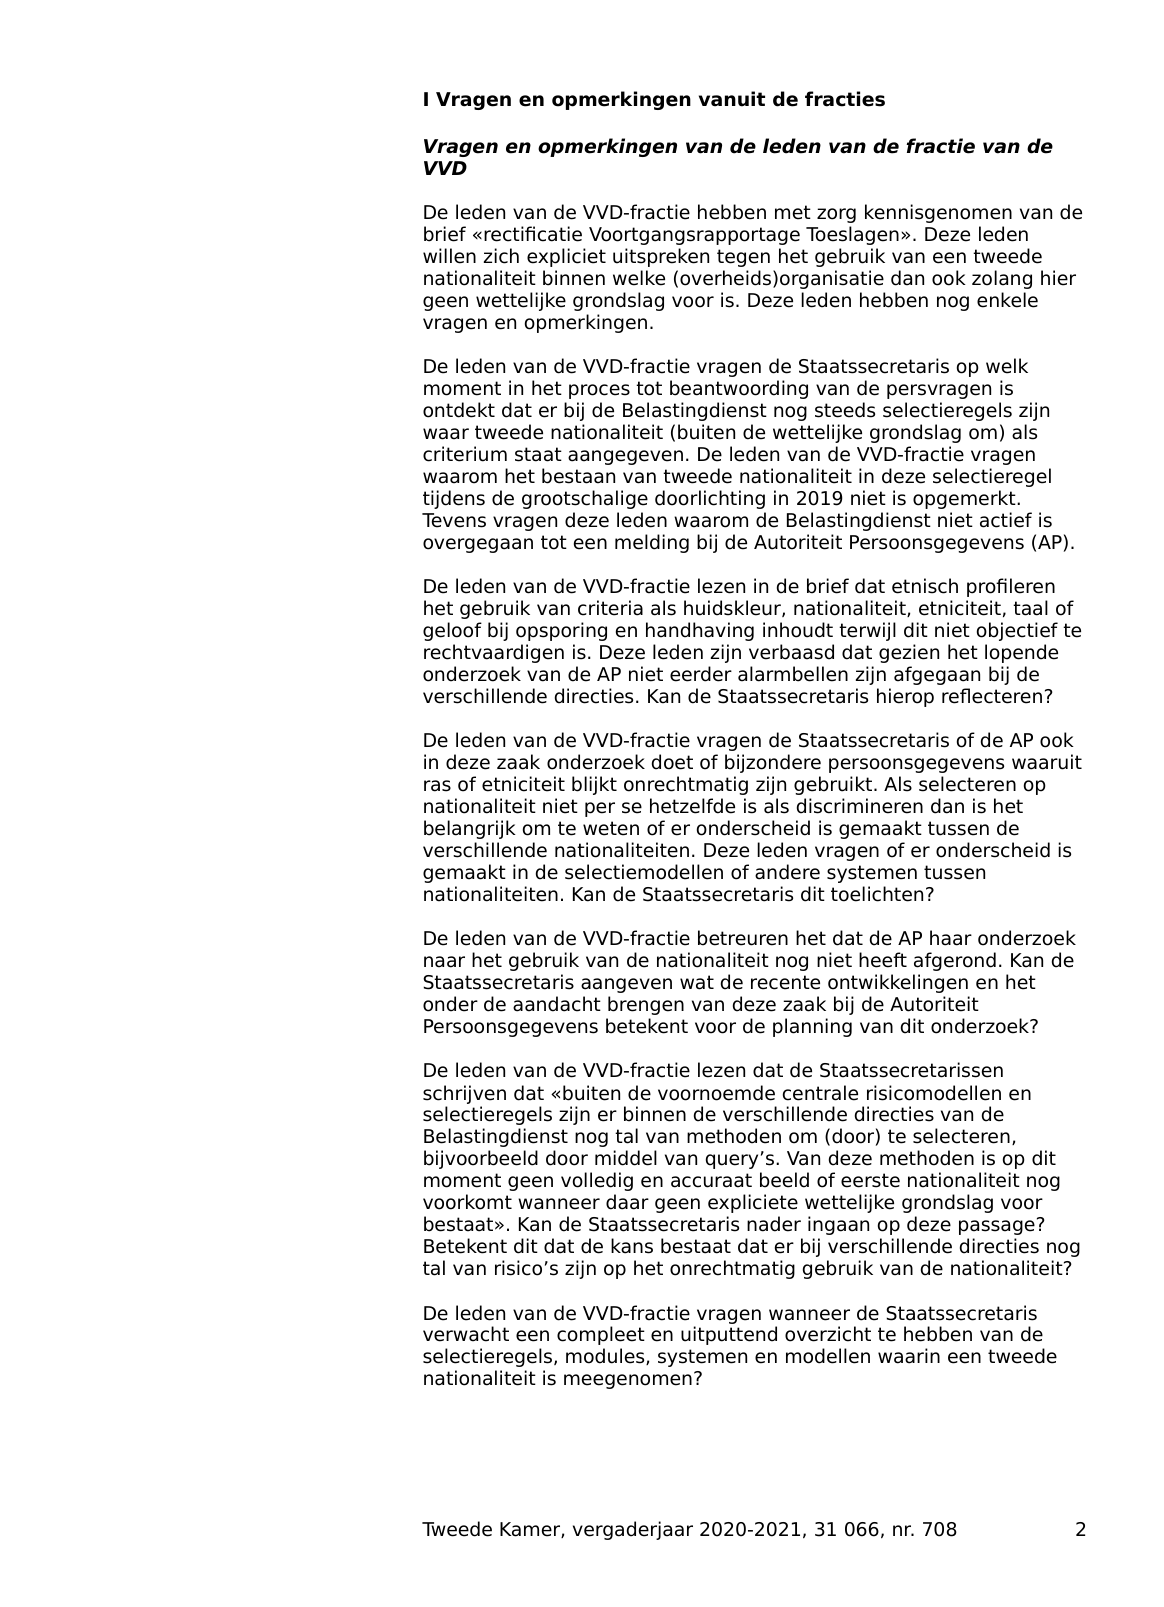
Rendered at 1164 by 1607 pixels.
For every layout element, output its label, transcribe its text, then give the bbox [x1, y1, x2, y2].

subtitle Vragen en opmerkingen van de leden van de fractie van de VVD [422, 136, 1087, 180]
text De leden van de VVD-fractie hebben met zorg kennisgenomen van de brief «rectificatie Voortgangsrapportage Toeslagen». Deze leden willen zich expliciet uitspreken tegen het gebruik van een tweede nationaliteit binnen welke (overheids)organisatie dan ook zolang hier geen wettelijke grondslag voor is. Deze leden hebben nog enkele vragen en opmerkingen. [422, 202, 1087, 334]
text De leden van de VVD-fractie vragen wanneer de Staatssecretaris verwacht een compleet en uitputtend overzicht te hebben van de selectieregels, modules, systemen en modellen waarin een tweede nationaliteit is meegenomen? [422, 1302, 1087, 1390]
text De leden van de VVD-fractie lezen in de brief dat etnisch profileren het gebruik van criteria als huidskleur, nationaliteit, etniciteit, taal of geloof bij opsporing en handhaving inhoudt terwijl dit niet objectief te rechtvaardigen is. Deze leden zijn verbaasd dat gezien het lopende onderzoek van de AP niet eerder alarmbellen zijn afgegaan bij de verschillende directies. Kan de Staatssecretaris hierop reflecteren? [422, 576, 1087, 708]
text De leden van de VVD-fractie lezen dat de Staatssecretarissen schrijven dat «buiten de voornoemde centrale risicomodellen en selectieregels zijn er binnen de verschillende directies van de Belastingdienst nog tal van methoden om (door) te selecteren, bijvoorbeeld door middel van query’s. Van deze methoden is op dit moment geen volledig en accuraat beeld of eerste nationaliteit nog voorkomt wanneer daar geen expliciete wettelijke grondslag voor bestaat». Kan de Staatssecretaris nader ingaan op deze passage? Betekent dit dat de kans bestaat dat er bij verschillende directies nog tal van risico’s zijn op het onrechtmatig gebruik van de nationaliteit? [422, 1060, 1087, 1280]
text De leden van de VVD-fractie betreuren het dat de AP haar onderzoek naar het gebruik van de nationaliteit nog niet heeft afgerond. Kan de Staatssecretaris aangeven wat de recente ontwikkelingen en het onder de aandacht brengen van deze zaak bij de Autoriteit Persoonsgegevens betekent voor de planning van dit onderzoek? [422, 928, 1087, 1038]
subtitle I Vragen en opmerkingen vanuit de fracties [422, 89, 1087, 111]
text De leden van de VVD-fractie vragen de Staatssecretaris of de AP ook in deze zaak onderzoek doet of bijzondere persoonsgegevens waaruit ras of etniciteit blijkt onrechtmatig zijn gebruikt. Als selecteren op nationaliteit niet per se hetzelfde is als discrimineren dan is het belangrijk om te weten of er onderscheid is gemaakt tussen de verschillende nationaliteiten. Deze leden vragen of er onderscheid is gemaakt in de selectiemodellen of andere systemen tussen nationaliteiten. Kan de Staatssecretaris dit toelichten? [422, 730, 1087, 906]
text De leden van de VVD-fractie vragen de Staatssecretaris op welk moment in het proces tot beantwoording van de persvragen is ontdekt dat er bij de Belastingdienst nog steeds selectieregels zijn waar tweede nationaliteit (buiten de wettelijke grondslag om) als criterium staat aangegeven. De leden van de VVD-fractie vragen waarom het bestaan van tweede nationaliteit in deze selectieregel tijdens de grootschalige doorlichting in 2019 niet is opgemerkt. Tevens vragen deze leden waarom de Belastingdienst niet actief is overgegaan tot een melding bij de Autoriteit Persoonsgegevens (AP). [422, 356, 1087, 554]
